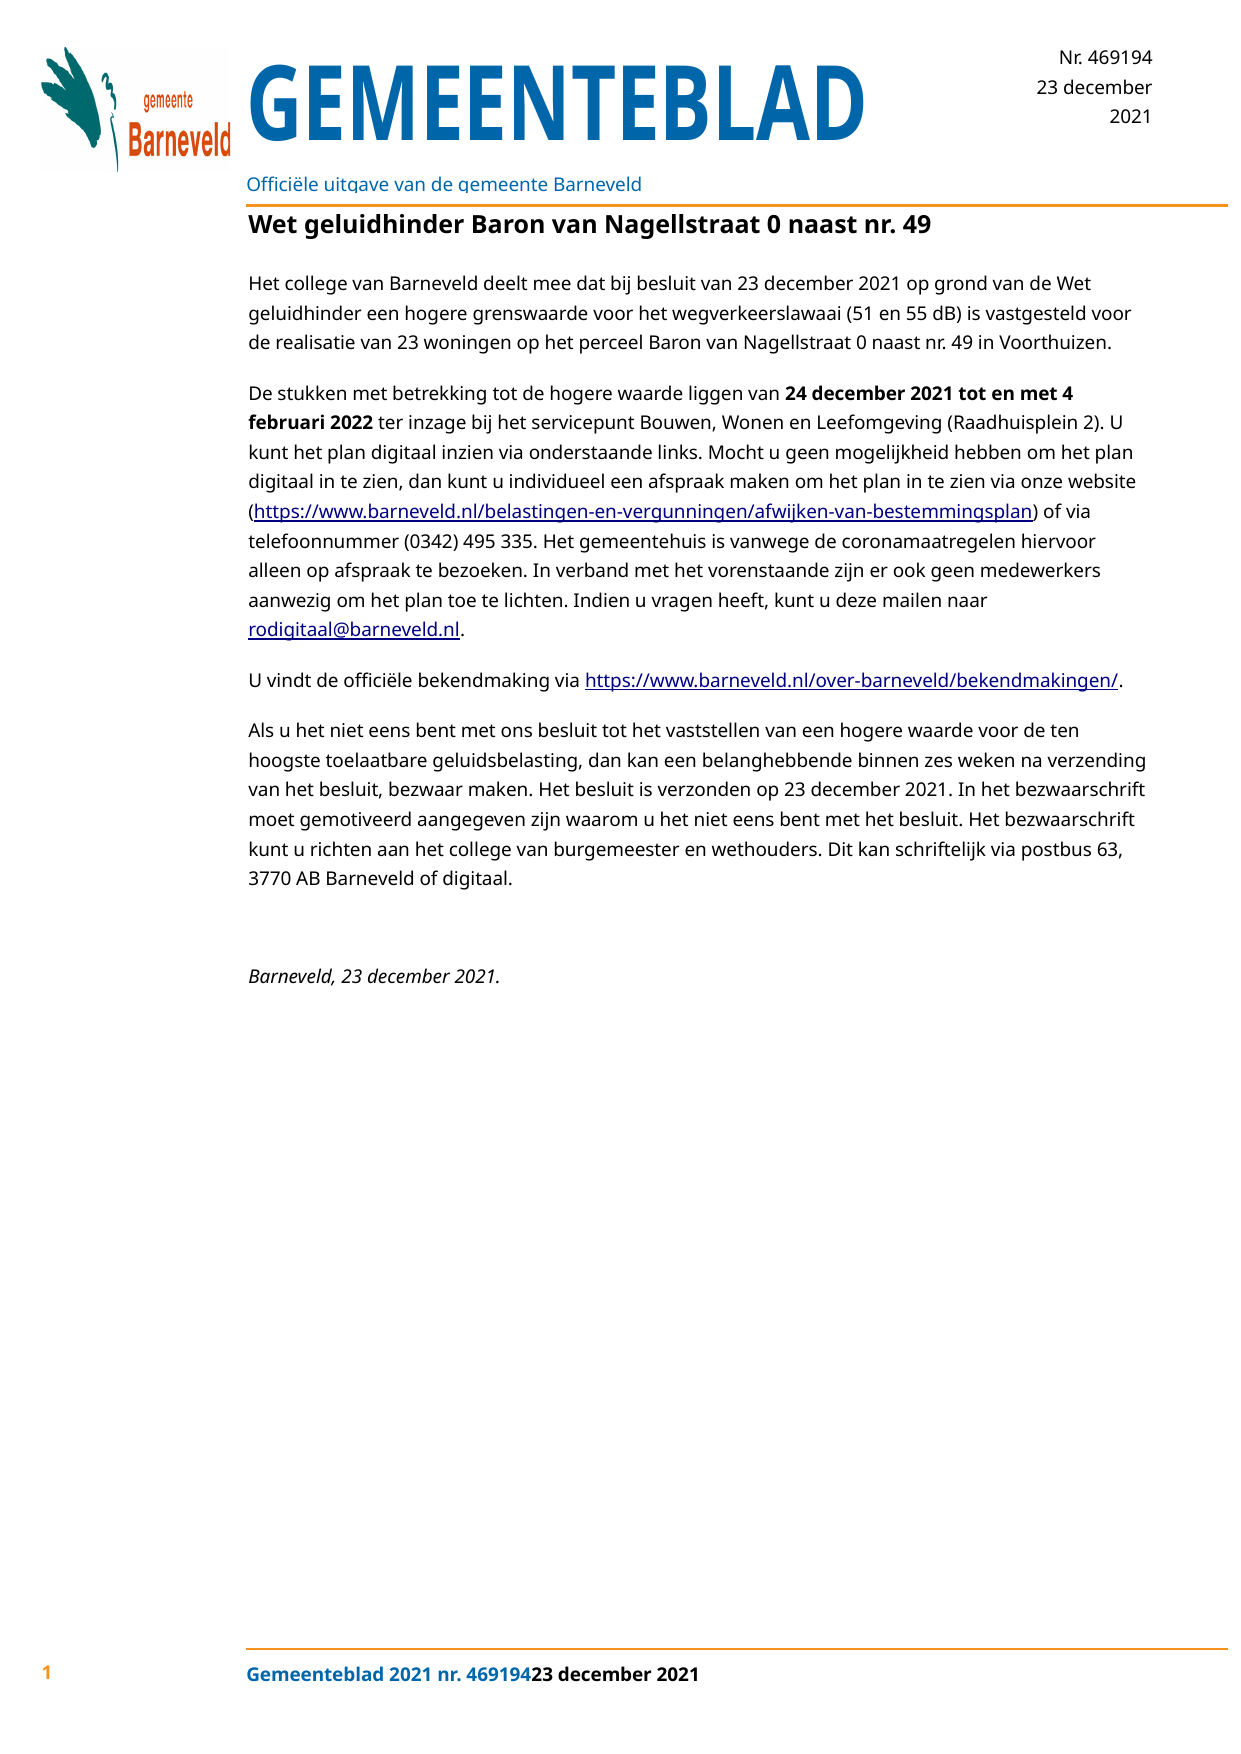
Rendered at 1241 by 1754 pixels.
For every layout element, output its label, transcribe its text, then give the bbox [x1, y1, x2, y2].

text De stukken met betrekking tot de hogere waarde liggen van 24 december 2021 tot en met 4 februari 2022 ter inzage bij het servicepunt Bouwen, Wonen en Leefomgeving (Raadhuisplein 2). U kunt het plan digitaal inzien via onderstaande links. Mocht u geen mogelijkheid hebben om het plan digitaal in te zien, dan kunt u individueel een afspraak maken om het plan in te zien via onze website (https://www.barneveld.nl/belastingen-en-vergunningen/afwijken-van-bestemmingsplan) of via telefoonnummer (0342) 495 335. Het gemeentehuis is vanwege de coronamaatregelen hiervoor alleen op afspraak te bezoeken. In verband met het vorenstaande zijn er ook geen medewerkers aanwezig om het plan toe te lichten. Indien u vragen heeft, kunt u deze mailen naar rodigitaal@barneveld.nl. [248, 380, 1152, 642]
picture [41, 47, 231, 172]
text Als u het niet eens bent met ons besluit tot het vaststellen van een hogere waarde voor de ten hoogste toelaatbare geluidsbelasting, dan kan een belanghebbende binnen zes weken na verzending van het besluit, bezwaar maken. Het besluit is verzonden op 23 december 2021. In het bezwaarschrift moet gemotiveerd aangegeven zijn waarom u het niet eens bent met het besluit. Het bezwaarschrift kunt u richten aan het college van burgemeester en wethouders. Dit kan schriftelijk via postbus 63, 3770 AB Barneveld of digitaal. [248, 717, 1152, 891]
text Barneveld, 23 december 2021. [248, 963, 1152, 989]
text Het college van Barneveld deelt mee dat bij besluit van 23 december 2021 op grond van de Wet geluidhinder een hogere grenswaarde voor het wegverkeerslawaai (51 en 55 dB) is vastgesteld voor de realisatie van 23 woningen op het perceel Baron van Nagellstraat 0 naast nr. 49 in Voorthuizen. [248, 270, 1152, 355]
text U vindt de officiële bekendmaking via https://www.barneveld.nl/over-barneveld/bekendmakingen/. [248, 667, 1152, 693]
text Wet geluidhinder Baron van Nagellstraat 0 naast nr. 49 [248, 207, 1152, 241]
